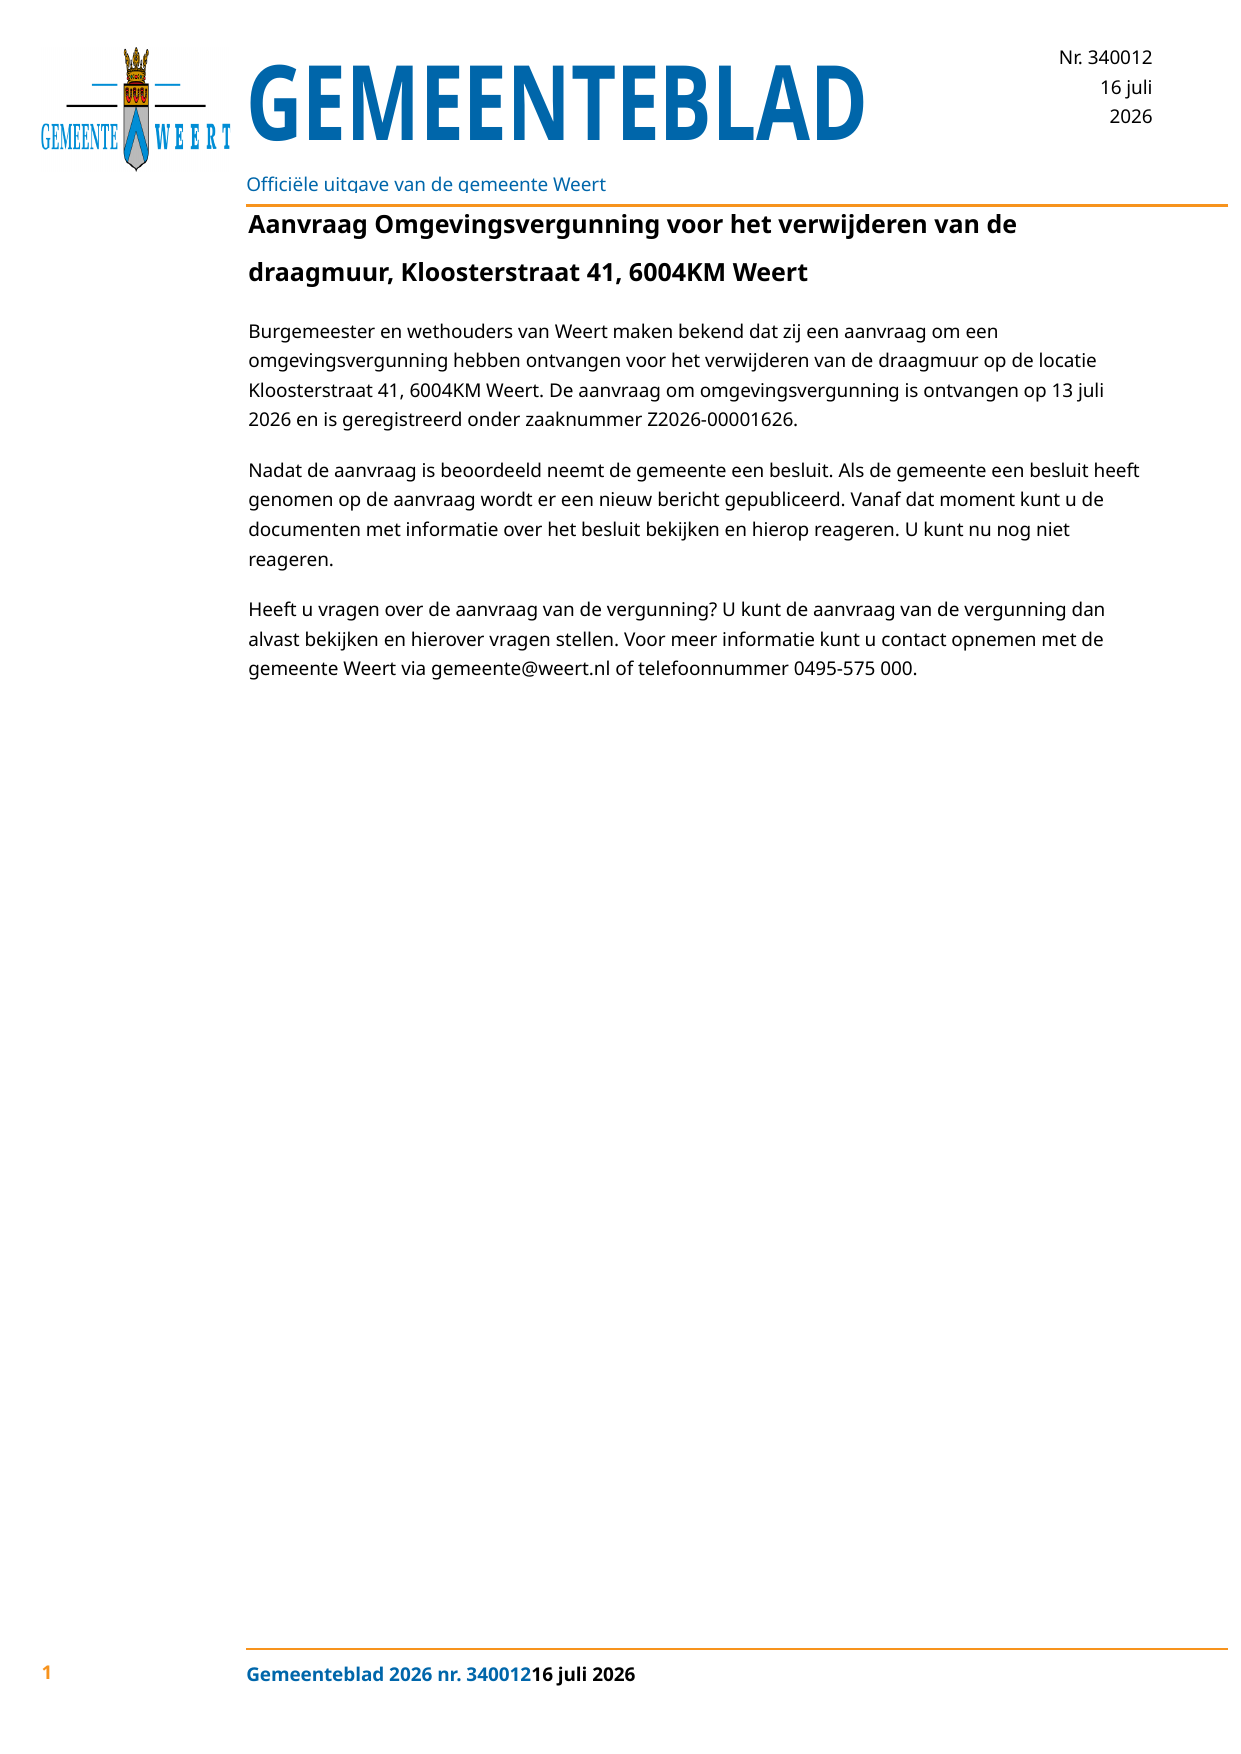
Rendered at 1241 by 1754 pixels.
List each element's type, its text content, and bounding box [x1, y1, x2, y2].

text Nadat de aanvraag is beoordeeld neemt de gemeente een besluit. Als de gemeente een besluit heeft genomen op de aanvraag wordt er een nieuw bericht gepubliceerd. Vanaf dat moment kunt u de documenten met informatie over het besluit bekijken en hierop reageren. U kunt nu nog niet reageren. [248, 457, 1152, 572]
text Heeft u vragen over de aanvraag van de vergunning? U kunt de aanvraag van de vergunning dan alvast bekijken en hierover vragen stellen. Voor meer informatie kunt u contact opnemen met de gemeente Weert via gemeente@weert.nl of telefoonnummer 0495-575 000. [248, 596, 1152, 681]
text Burgemeester en wethouders van Weert maken bekend dat zij een aanvraag om een omgevingsvergunning hebben ontvangen voor het verwijderen van de draagmuur op de locatie Kloosterstraat 41, 6004KM Weert. De aanvraag om omgevingsvergunning is ontvangen op 13 juli 2026 en is geregistreerd onder zaaknummer Z2026-00001626. [248, 318, 1152, 432]
text Aanvraag Omgevingsvergunning voor het verwijderen van de draagmuur, Kloosterstraat 41, 6004KM Weert [248, 207, 1152, 288]
picture [41, 47, 231, 172]
